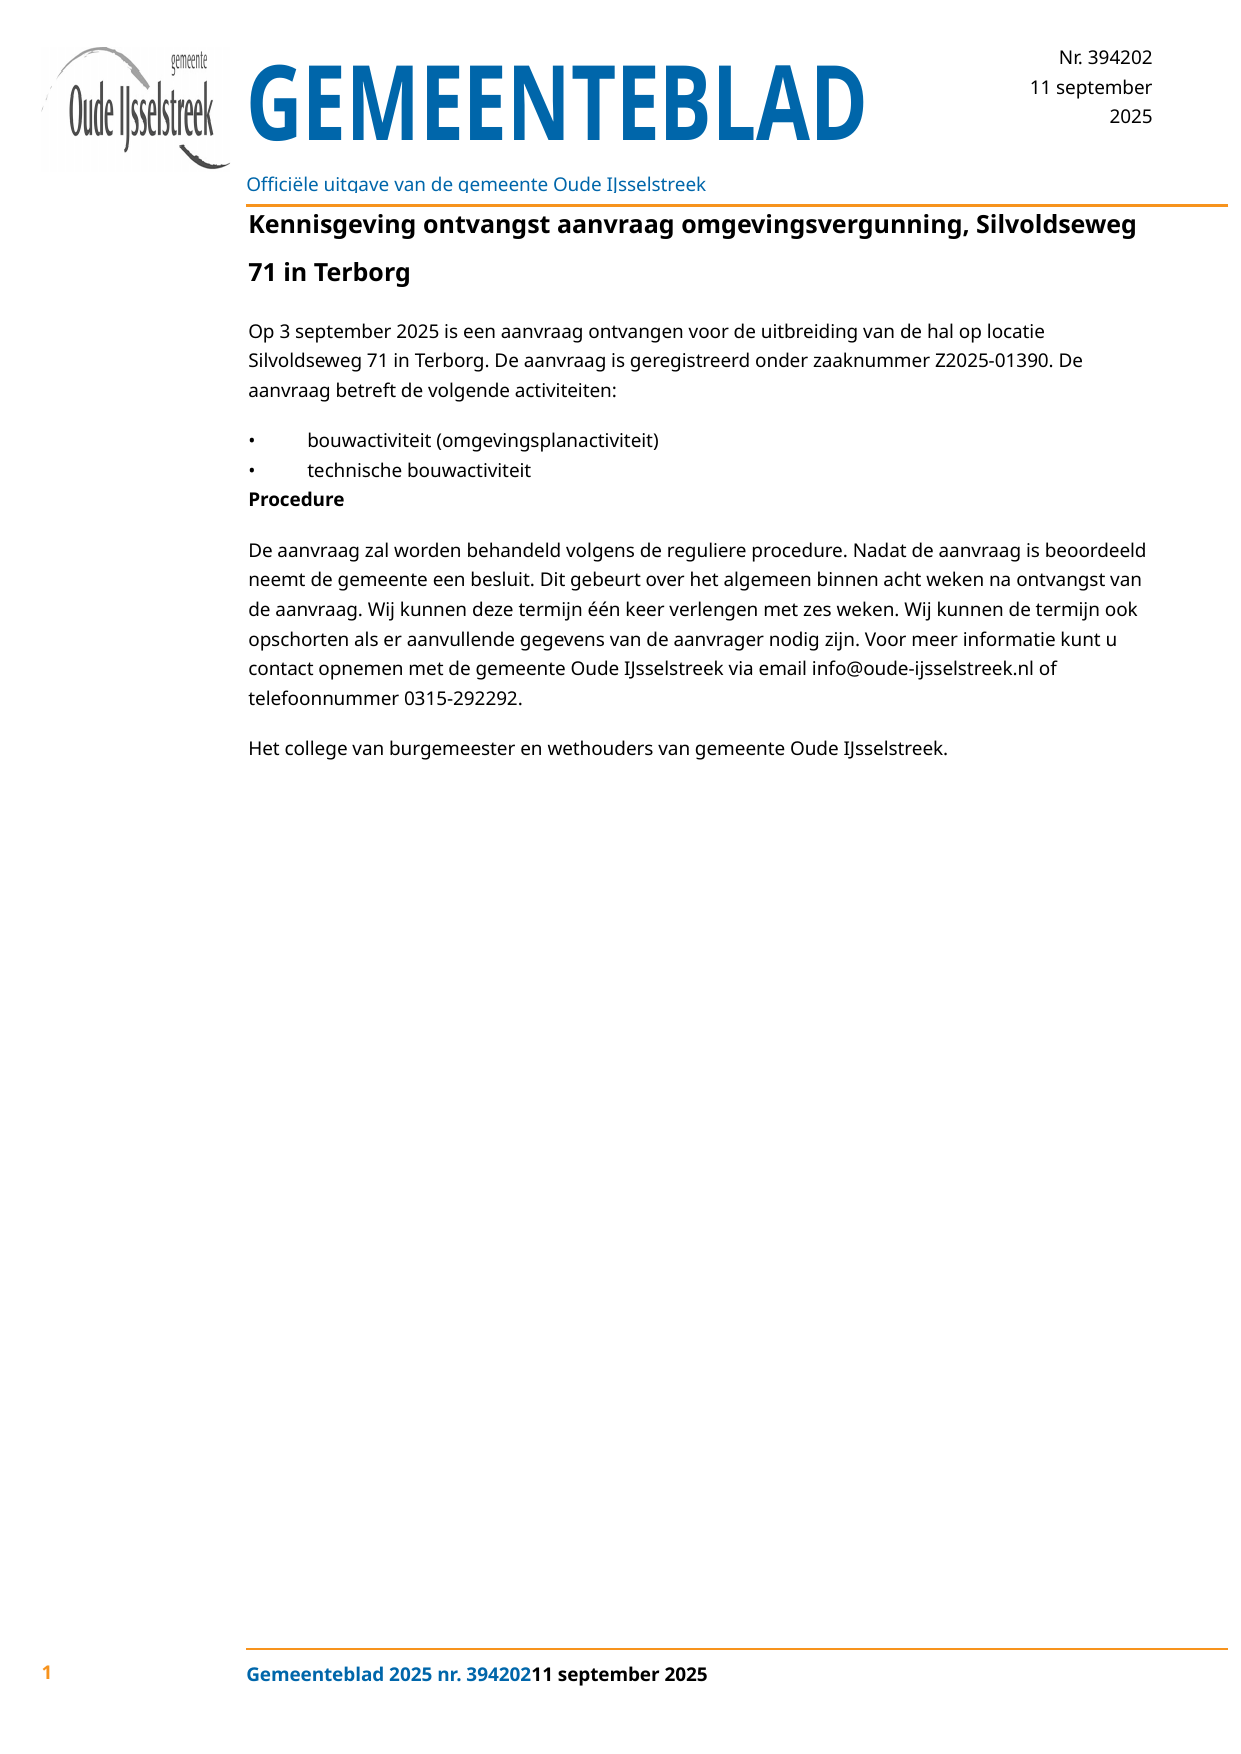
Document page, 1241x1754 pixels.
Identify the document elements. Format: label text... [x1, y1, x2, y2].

text Op 3 september 2025 is een aanvraag ontvangen voor de uitbreiding van de hal op locatie Silvoldseweg 71 in Terborg. De aanvraag is geregistreerd onder zaaknummer Z2025-01390. De aanvraag betreft de volgende activiteiten: [248, 318, 1152, 403]
text De aanvraag zal worden behandeld volgens de reguliere procedure. Nadat de aanvraag is beoordeeld neemt de gemeente een besluit. Dit gebeurt over het algemeen binnen acht weken na ontvangst van de aanvraag. Wij kunnen deze termijn één keer verlengen met zes weken. Wij kunnen de termijn ook opschorten als er aanvullende gegevens van de aanvrager nodig zijn. Voor meer informatie kunt u contact opnemen met de gemeente Oude IJsselstreek via email info@oude-ijsselstreek.nl of telefoonnummer 0315-292292. [248, 537, 1152, 711]
list bouwactiviteit (omgevingsplanactiviteit) [248, 427, 1152, 453]
picture [41, 47, 231, 172]
text Kennisgeving ontvangst aanvraag omgevingsvergunning, Silvoldseweg 71 in Terborg [248, 207, 1152, 288]
text Het college van burgemeester en wethouders van gemeente Oude IJsselstreek. [248, 735, 1152, 761]
list technische bouwactiviteit [248, 457, 1152, 483]
text Procedure [248, 487, 1152, 512]
